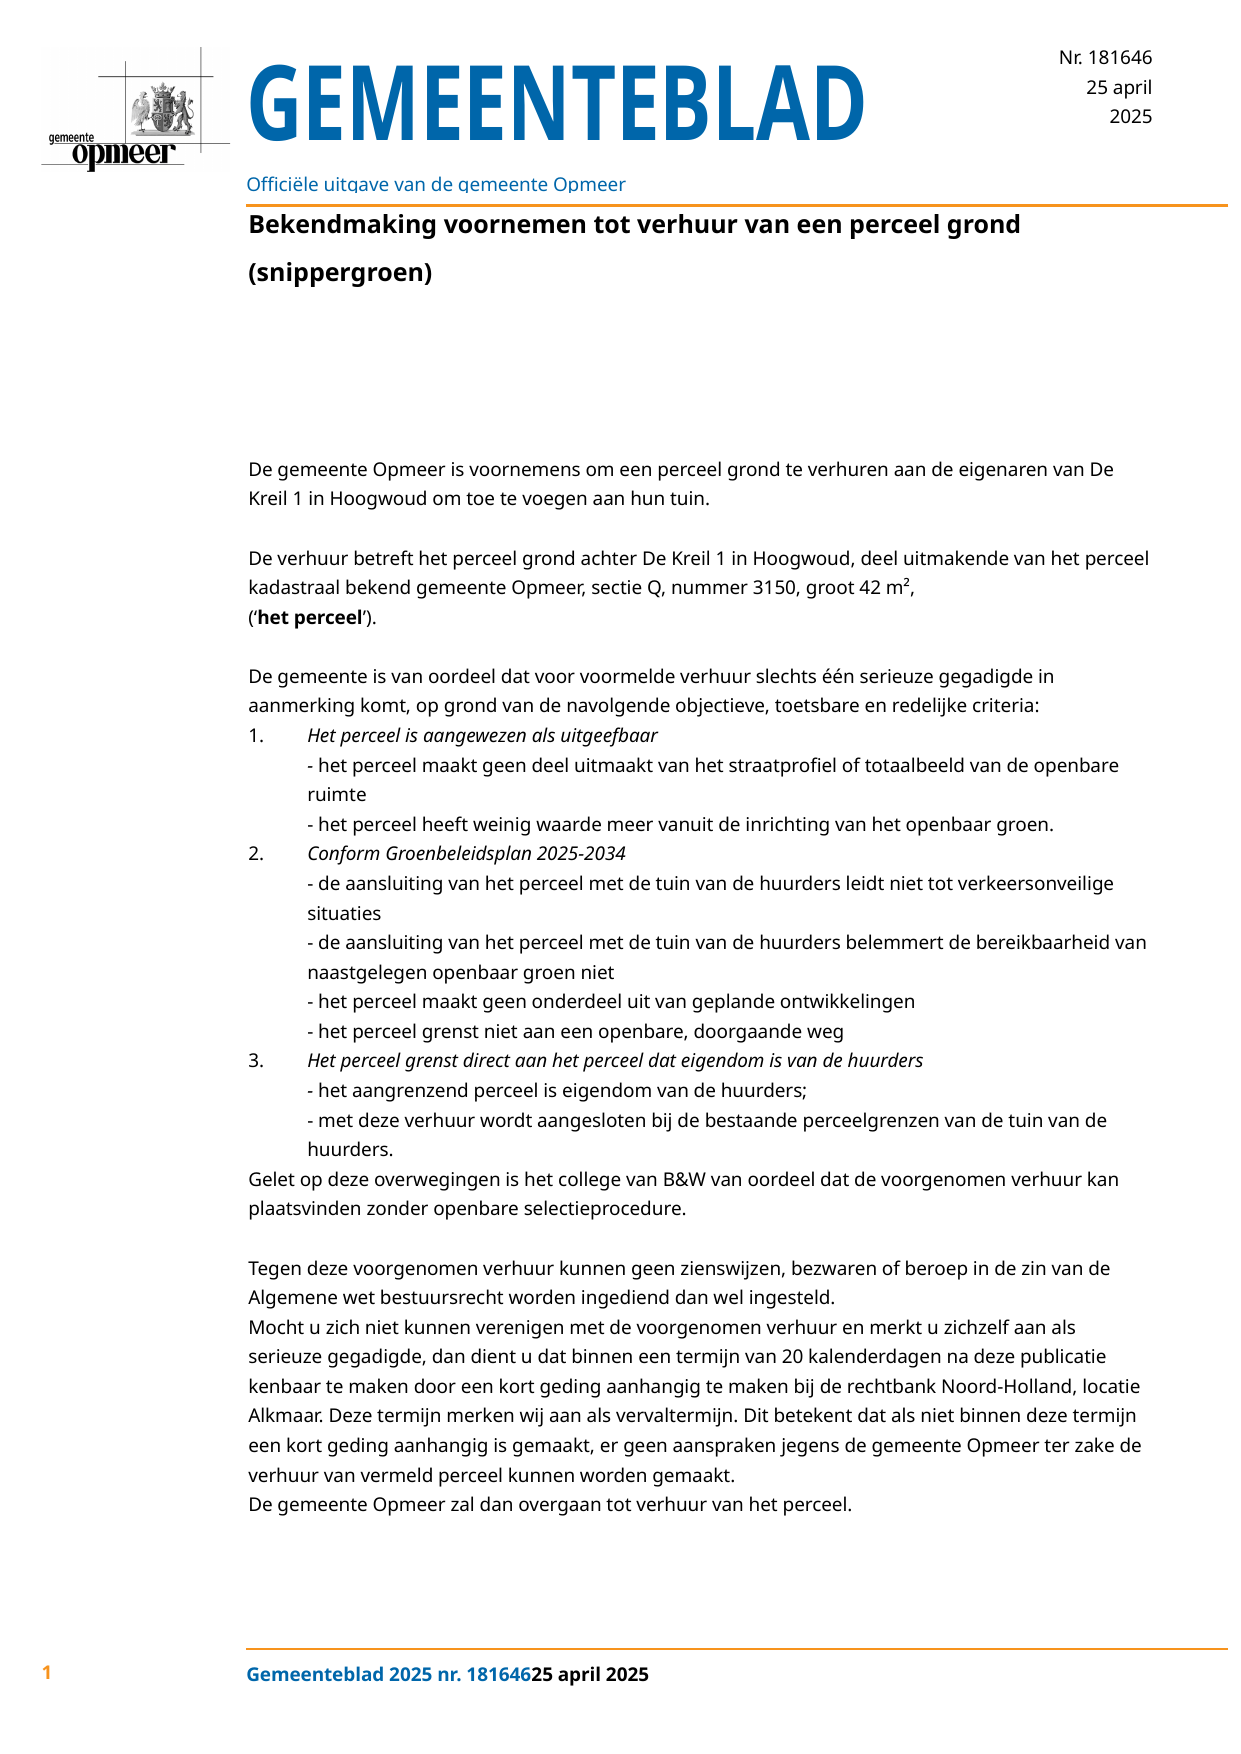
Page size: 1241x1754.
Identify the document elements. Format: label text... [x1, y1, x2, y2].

list - het perceel grenst niet aan een openbare, doorgaande weg [248, 1018, 1152, 1044]
text Tegen deze voorgenomen verhuur kunnen geen zienswijzen, bezwaren of beroep in de zin van de Algemene wet bestuursrecht worden ingediend dan wel ingesteld. [248, 1255, 1152, 1310]
list - de aansluiting van het perceel met de tuin van de huurders belemmert de bereikbaarheid van naastgelegen openbaar groen niet [248, 929, 1152, 984]
list - het perceel maakt geen onderdeel uit van geplande ontwikkelingen [248, 988, 1152, 1014]
text (‘het perceel’). [248, 604, 1152, 629]
text Gelet op deze overwegingen is het college van B&W van oordeel dat de voorgenomen verhuur kan plaatsvinden zonder openbare selectieprocedure. [248, 1166, 1152, 1221]
list - het aangrenzend perceel is eigendom van de huurders; [248, 1077, 1152, 1103]
list Conform Groenbeleidsplan 2025-2034 [248, 841, 1152, 866]
text Bekendmaking voornemen tot verhuur van een perceel grond (snippergroen) [248, 207, 1152, 288]
text De verhuur betreft het perceel grond achter De Kreil 1 in Hoogwoud, deel uitmakende van het perceel kadastraal bekend gemeente Opmeer, sectie Q, nummer 3150, groot 42 m², [248, 545, 1152, 600]
text De gemeente is van oordeel dat voor voormelde verhuur slechts één serieuze gegadigde in aanmerking komt, op grond van de navolgende objectieve, toetsbare en redelijke criteria: [248, 663, 1152, 718]
text Mocht u zich niet kunnen verenigen met de voorgenomen verhuur en merkt u zichzelf aan als serieuze gegadigde, dan dient u dat binnen een termijn van 20 kalenderdagen na deze publicatie kenbaar te maken door een kort geding aanhangig te maken bij de rechtbank Noord-Holland, locatie Alkmaar. Deze termijn merken wij aan als vervaltermijn. Dit betekent dat als niet binnen deze termijn een kort geding aanhangig is gemaakt, er geen aanspraken jegens de gemeente Opmeer ter zake de verhuur van vermeld perceel kunnen worden gemaakt. [248, 1314, 1152, 1487]
picture [41, 47, 231, 172]
list Het perceel grenst direct aan het perceel dat eigendom is van de huurders [248, 1048, 1152, 1073]
list - het perceel heeft weinig waarde meer vanuit de inrichting van het openbaar groen. [248, 811, 1152, 837]
text De gemeente Opmeer is voornemens om een perceel grond te verhuren aan de eigenaren van De Kreil 1 in Hoogwoud om toe te voegen aan hun tuin. [248, 456, 1152, 511]
list - de aansluiting van het perceel met de tuin van de huurders leidt niet tot verkeersonveilige situaties [248, 870, 1152, 925]
text De gemeente Opmeer zal dan overgaan tot verhuur van het perceel. [248, 1491, 1152, 1517]
list Het perceel is aangewezen als uitgeefbaar [248, 722, 1152, 748]
list - het perceel maakt geen deel uitmaakt van het straatprofiel of totaalbeeld van de openbare ruimte [248, 752, 1152, 807]
list - met deze verhuur wordt aangesloten bij de bestaande perceelgrenzen van de tuin van de huurders. [248, 1107, 1152, 1162]
